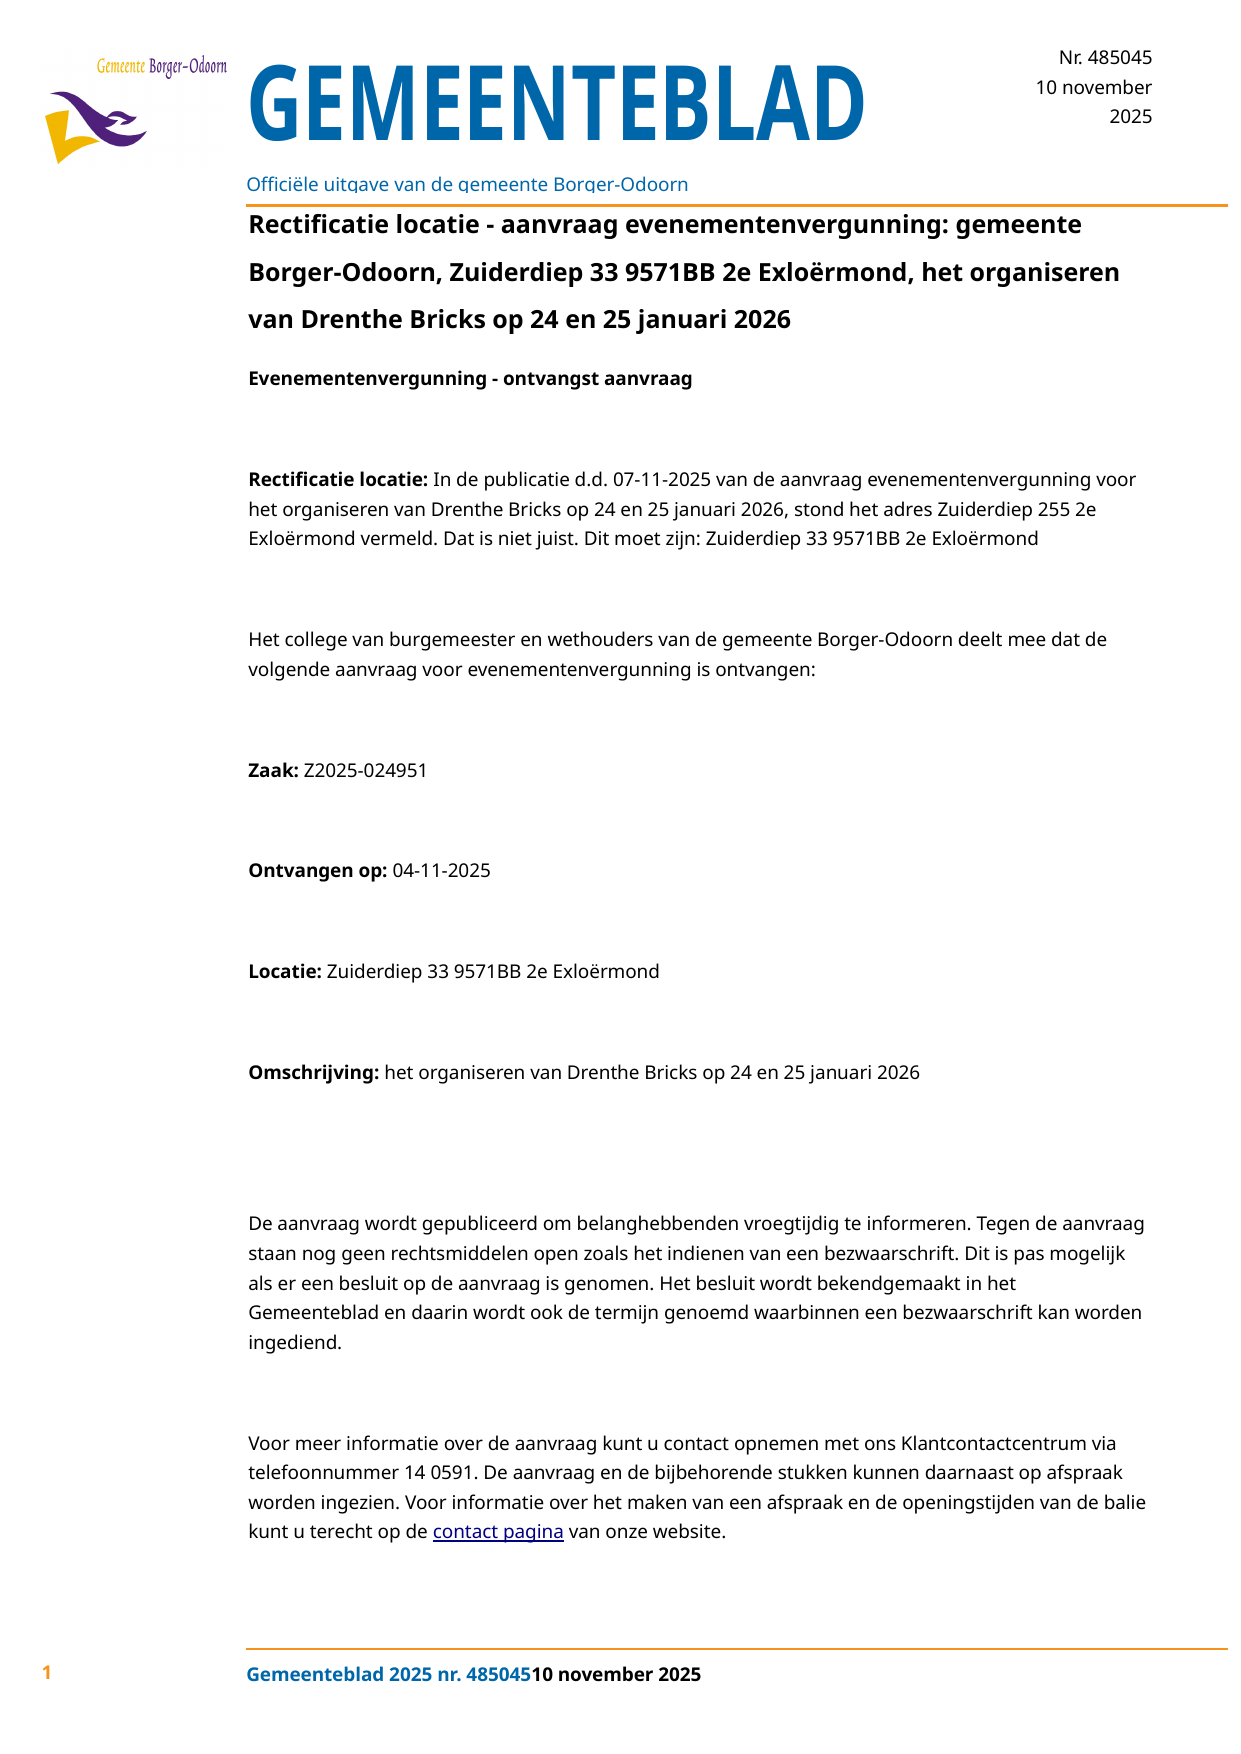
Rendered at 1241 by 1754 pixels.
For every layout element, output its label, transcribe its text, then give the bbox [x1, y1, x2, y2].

text Rectificatie locatie: In de publicatie d.d. 07-11-2025 van de aanvraag evenementenvergunning voor het organiseren van Drenthe Bricks op 24 en 25 januari 2026, stond het adres Zuiderdiep 255 2e Exloërmond vermeld. Dat is niet juist. Dit moet zijn: Zuiderdiep 33 9571BB 2e Exloërmond [248, 466, 1152, 551]
text Ontvangen op: 04-11-2025 [248, 858, 1152, 883]
text Evenementenvergunning - ontvangst aanvraag [248, 366, 1152, 391]
text Het college van burgemeester en wethouders van de gemeente Borger-Odoorn deelt mee dat de volgende aanvraag voor evenementenvergunning is ontvangen: [248, 626, 1152, 682]
text Locatie: Zuiderdiep 33 9571BB 2e Exloërmond [248, 958, 1152, 984]
text Voor meer informatie over de aanvraag kunt u contact opnemen met ons Klantcontactcentrum via telefoonnummer 14 0591. De aanvraag en de bijbehorende stukken kunnen daarnaast op afspraak worden ingezien. Voor informatie over het maken van een afspraak en de openingstijden van de balie kunt u terecht op de contact pagina van onze website. [248, 1430, 1152, 1544]
picture [41, 47, 231, 172]
text Zaak: Z2025-024951 [248, 757, 1152, 782]
text Rectificatie locatie - aanvraag evenementenvergunning: gemeente Borger-Odoorn, Zuiderdiep 33 9571BB 2e Exloërmond, het organiseren van Drenthe Bricks op 24 en 25 januari 2026 [248, 207, 1152, 336]
text De aanvraag wordt gepubliceerd om belanghebbenden vroegtijdig te informeren. Tegen de aanvraag staan nog geen rechtsmiddelen open zoals het indienen van een bezwaarschrift. Dit is pas mogelijk als er een besluit op de aanvraag is genomen. Het besluit wordt bekendgemaakt in het Gemeenteblad en daarin wordt ook de termijn genoemd waarbinnen een bezwaarschrift kan worden ingediend. [248, 1211, 1152, 1354]
text Omschrijving: het organiseren van Drenthe Bricks op 24 en 25 januari 2026 [248, 1059, 1152, 1085]
